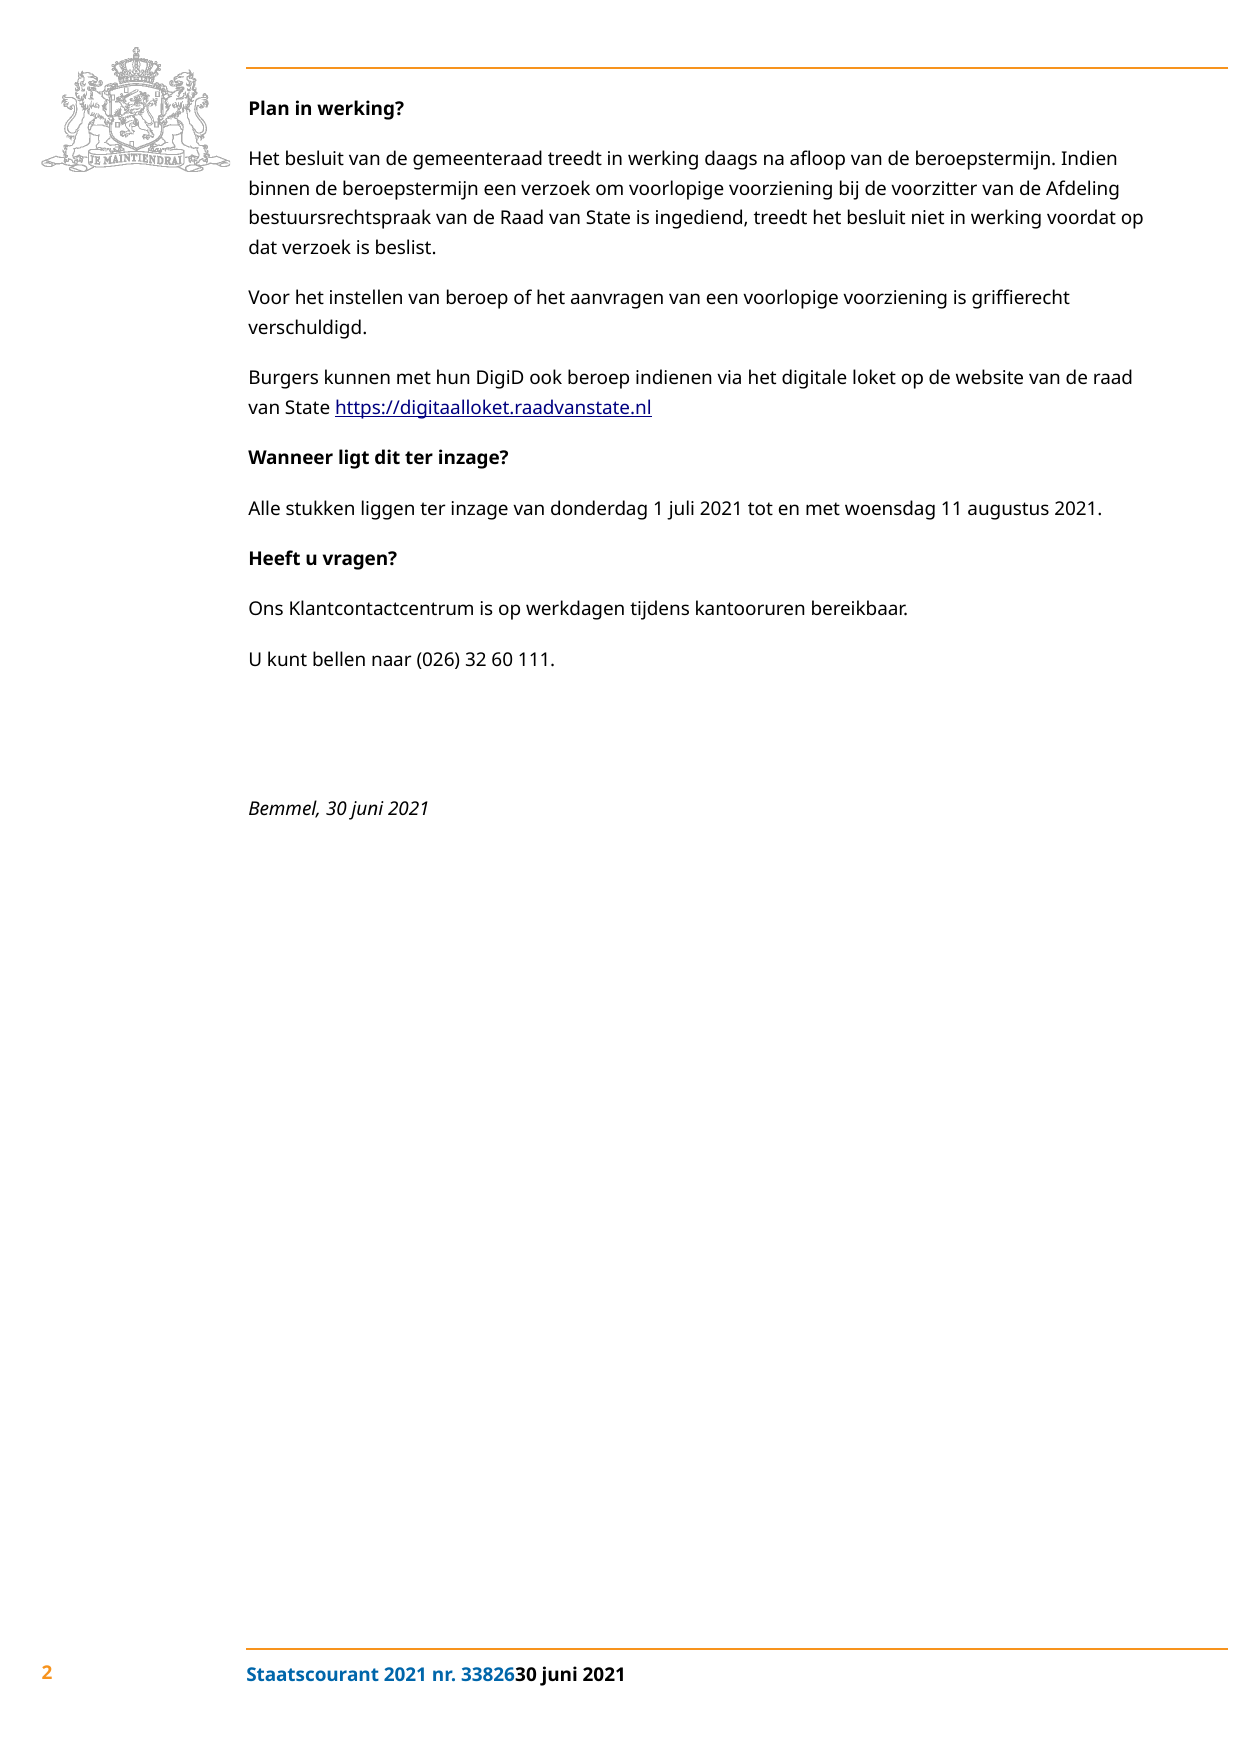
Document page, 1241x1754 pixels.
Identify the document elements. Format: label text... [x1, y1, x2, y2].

text U kunt bellen naar (026) 32 60 111. [248, 646, 1152, 672]
text Het besluit van de gemeenteraad treedt in werking daags na afloop van de beroepstermijn. Indien binnen de beroepstermijn een verzoek om voorlopige voorziening bij de voorzitter van de Afdeling bestuursrechtspraak van de Raad van State is ingediend, treedt het besluit niet in werking voordat op dat verzoek is beslist. [248, 145, 1152, 260]
text Plan in werking? [248, 95, 1152, 121]
text Ons Klantcontactcentrum is op werkdagen tijdens kantooruren bereikbaar. [248, 596, 1152, 621]
text Alle stukken liggen ter inzage van donderdag 1 juli 2021 tot en met woensdag 11 augustus 2021. [248, 495, 1152, 521]
picture [41, 47, 231, 172]
text Bemmel, 30 juni 2021 [248, 795, 1152, 820]
text Heeft u vragen? [248, 545, 1152, 571]
text Wanneer ligt dit ter inzage? [248, 444, 1152, 470]
text Voor het instellen van beroep of het aanvragen van een voorlopige voorziening is griffierecht verschuldigd. [248, 284, 1152, 340]
text Burgers kunnen met hun DigiD ook beroep indienen via het digitale loket op de website van de raad van State https://digitaalloket.raadvanstate.nl [248, 364, 1152, 420]
